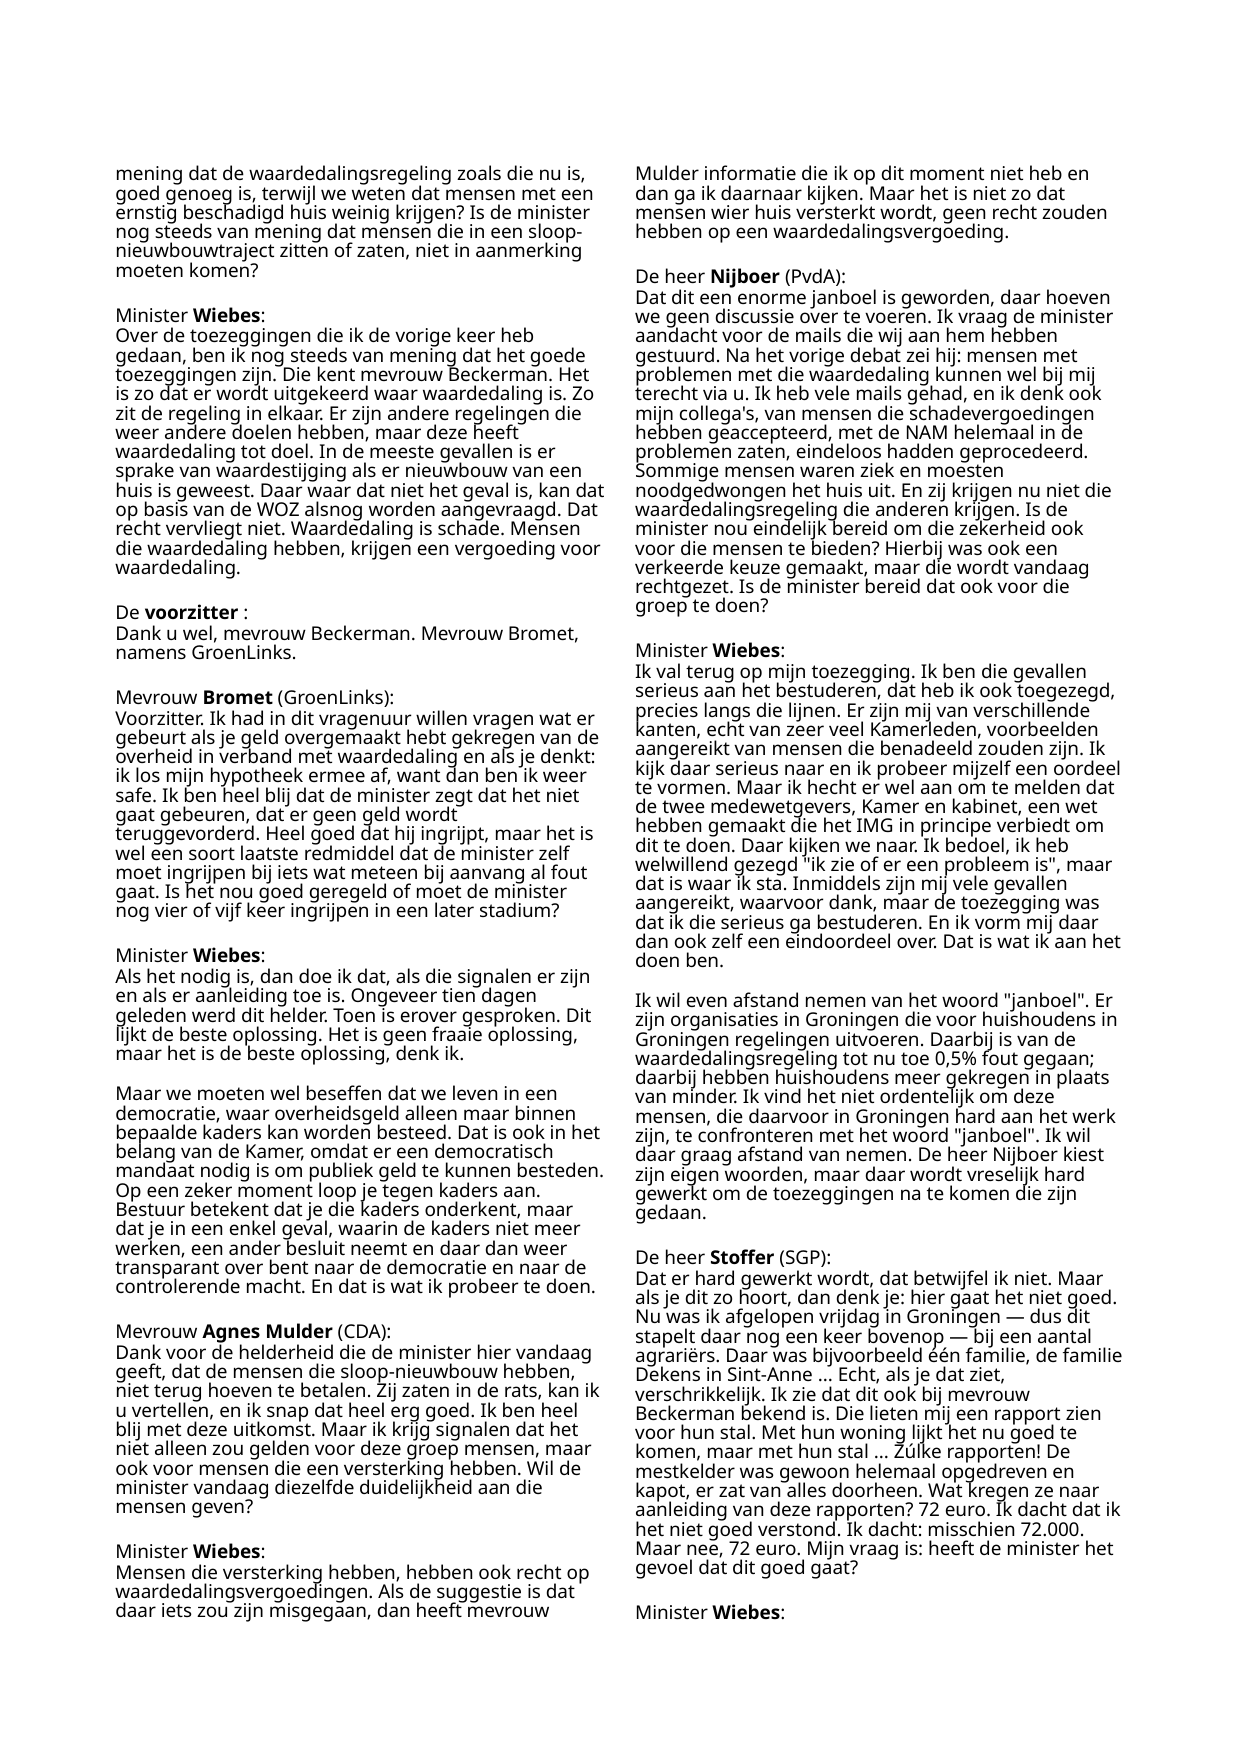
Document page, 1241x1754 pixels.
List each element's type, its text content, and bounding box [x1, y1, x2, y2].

text Minister Wiebes: [635, 637, 1125, 663]
text Dat dit een enorme janboel is geworden, daar hoeven we geen discussie over te voeren. Ik vraag de minister aandacht voor de mails die wij aan hem hebben gestuurd. Na het vorige debat zei hij: mensen met problemen met die waardedaling kunnen wel bij mij terecht via u. Ik heb vele mails gehad, en ik denk ook mijn collega's, van mensen die schadevergoedingen hebben geaccepteerd, met de NAM helemaal in de problemen zaten, eindeloos hadden geprocedeerd. Sommige mensen waren ziek en moesten noodgedwongen het huis uit. En zij krijgen nu niet die waardedalingsregeling die anderen krijgen. Is de minister nou eindelijk bereid om die zekerheid ook voor die mensen te bieden? Hierbij was ook een verkeerde keuze gemaakt, maar die wordt vandaag rechtgezet. Is de minister bereid dat ook voor die groep te doen? [635, 289, 1125, 617]
text Mensen die versterking hebben, hebben ook recht op waardedalingsvergoedingen. Als de suggestie is dat daar iets zou zijn misgegaan, dan heeft mevrouw [115, 1564, 605, 1622]
text Minister Wiebes: [115, 942, 605, 968]
text Dank u wel, mevrouw Beckerman. Mevrouw Bromet, namens GroenLinks. [115, 624, 605, 663]
text Mevrouw Agnes Mulder (CDA): [115, 1318, 605, 1344]
text Over de toezeggingen die ik de vorige keer heb gedaan, ben ik nog steeds van mening dat het goede toezeggingen zijn. Die kent mevrouw Beckerman. Het is zo dat er wordt uitgekeerd waar waardedaling is. Zo zit de regeling in elkaar. Er zijn andere regelingen die weer andere doelen hebben, maar deze heeft waardedaling tot doel. In de meeste gevallen is er sprake van waardestijging als er nieuwbouw van een huis is geweest. Daar waar dat niet het geval is, kan dat op basis van de WOZ alsnog worden aangevraagd. Dat recht vervliegt niet. Waardedaling is schade. Mensen die waardedaling hebben, krijgen een vergoeding voor waardedaling. [115, 327, 605, 578]
text mening dat de waardedalingsregeling zoals die nu is, goed genoeg is, terwijl we weten dat mensen met een ernstig beschadigd huis weinig krijgen? Is de minister nog steeds van mening dat mensen die in een sloop-nieuwbouwtraject zitten of zaten, niet in aanmerking moeten komen? [115, 165, 605, 281]
text Minister Wiebes: [115, 302, 605, 327]
text Als het nodig is, dan doe ik dat, als die signalen er zijn en als er aanleiding toe is. Ongeveer tien dagen geleden werd dit helder. Toen is erover gesproken. Dit lijkt de beste oplossing. Het is geen fraaie oplossing, maar het is de beste oplossing, denk ik. [115, 968, 605, 1064]
text Mulder informatie die ik op dit moment niet heb en dan ga ik daarnaar kijken. Maar het is niet zo dat mensen wier huis versterkt wordt, geen recht zouden hebben op een waardedalingsvergoeding. [635, 165, 1125, 242]
text Dank voor de helderheid die de minister hier vandaag geeft, dat de mensen die sloop-nieuwbouw hebben, niet terug hoeven te betalen. Zij zaten in de rats, kan ik u vertellen, en ik snap dat heel erg goed. Ik ben heel blij met deze uitkomst. Maar ik krijg signalen dat het niet alleen zou gelden voor deze groep mensen, maar ook voor mensen die een versterking hebben. Wil de minister vandaag diezelfde duidelijkheid aan die mensen geven? [115, 1344, 605, 1517]
text Maar we moeten wel beseffen dat we leven in een democratie, waar overheidsgeld alleen maar binnen bepaalde kaders kan worden besteed. Dat is ook in het belang van de Kamer, omdat er een democratisch mandaat nodig is om publiek geld te kunnen besteden. Op een zeker moment loop je tegen kaders aan. Bestuur betekent dat je die kaders onderkent, maar dat je in een enkel geval, waarin de kaders niet meer werken, een ander besluit neemt en daar dan weer transparant over bent naar de democratie en naar de controlerende macht. En dat is wat ik probeer te doen. [115, 1085, 605, 1297]
text Ik wil even afstand nemen van het woord "janboel". Er zijn organisaties in Groningen die voor huishoudens in Groningen regelingen uitvoeren. Daarbij is van de waardedalingsregeling tot nu toe 0,5% fout gegaan; daarbij hebben huishoudens meer gekregen in plaats van minder. Ik vind het niet ordentelijk om deze mensen, die daarvoor in Groningen hard aan het werk zijn, te confronteren met het woord "janboel". Ik wil daar graag afstand van nemen. De heer Nijboer kiest zijn eigen woorden, maar daar wordt vreselijk hard gewerkt om de toezeggingen na te komen die zijn gedaan. [635, 992, 1125, 1223]
text Mevrouw Bromet (GroenLinks): [115, 684, 605, 710]
text Dat er hard gewerkt wordt, dat betwijfel ik niet. Maar als je dit zo hoort, dan denk je: hier gaat het niet goed. Nu was ik afgelopen vrijdag in Groningen — dus dit stapelt daar nog een keer bovenop — bij een aantal agrariërs. Daar was bijvoorbeeld één familie, de familie Dekens in Sint-Anne ... Echt, als je dat ziet, verschrikkelijk. Ik zie dat dit ook bij mevrouw Beckerman bekend is. Die lieten mij een rapport zien voor hun stal. Met hun woning lijkt het nu goed te komen, maar met hun stal ... Zúlke rapporten! De mestkelder was gewoon helemaal opgedreven en kapot, er zat van alles doorheen. Wat kregen ze naar aanleiding van deze rapporten? 72 euro. Ik dacht dat ik het niet goed verstond. Ik dacht: misschien 72.000. Maar nee, 72 euro. Mijn vraag is: heeft de minister het gevoel dat dit goed gaat? [635, 1270, 1125, 1578]
text De heer Nijboer (PvdA): [635, 263, 1125, 289]
text De heer Stoffer (SGP): [635, 1244, 1125, 1270]
text Minister Wiebes: [115, 1538, 605, 1564]
text Voorzitter. Ik had in dit vragenuur willen vragen wat er gebeurt als je geld overgemaakt hebt gekregen van de overheid in verband met waardedaling en als je denkt: ik los mijn hypotheek ermee af, want dan ben ik weer safe. Ik ben heel blij dat de minister zegt dat het niet gaat gebeuren, dat er geen geld wordt teruggevorderd. Heel goed dat hij ingrijpt, maar het is wel een soort laatste redmiddel dat de minister zelf moet ingrijpen bij iets wat meteen bij aanvang al fout gaat. Is het nou goed geregeld of moet de minister nog vier of vijf keer ingrijpen in een later stadium? [115, 710, 605, 922]
text Minister Wiebes: [635, 1599, 1125, 1625]
text De voorzitter : [115, 599, 605, 624]
text Ik val terug op mijn toezegging. Ik ben die gevallen serieus aan het bestuderen, dat heb ik ook toegezegd, precies langs die lijnen. Er zijn mij van verschillende kanten, echt van zeer veel Kamerleden, voorbeelden aangereikt van mensen die benadeeld zouden zijn. Ik kijk daar serieus naar en ik probeer mijzelf een oordeel te vormen. Maar ik hecht er wel aan om te melden dat de twee medewetgevers, Kamer en kabinet, een wet hebben gemaakt die het IMG in principe verbiedt om dit te doen. Daar kijken we naar. Ik bedoel, ik heb welwillend gezegd "ik zie of er een probleem is", maar dat is waar ik sta. Inmiddels zijn mij vele gevallen aangereikt, waarvoor dank, maar de toezegging was dat ik die serieus ga bestuderen. En ik vorm mij daar dan ook zelf een eindoordeel over. Dat is wat ik aan het doen ben. [635, 663, 1125, 971]
